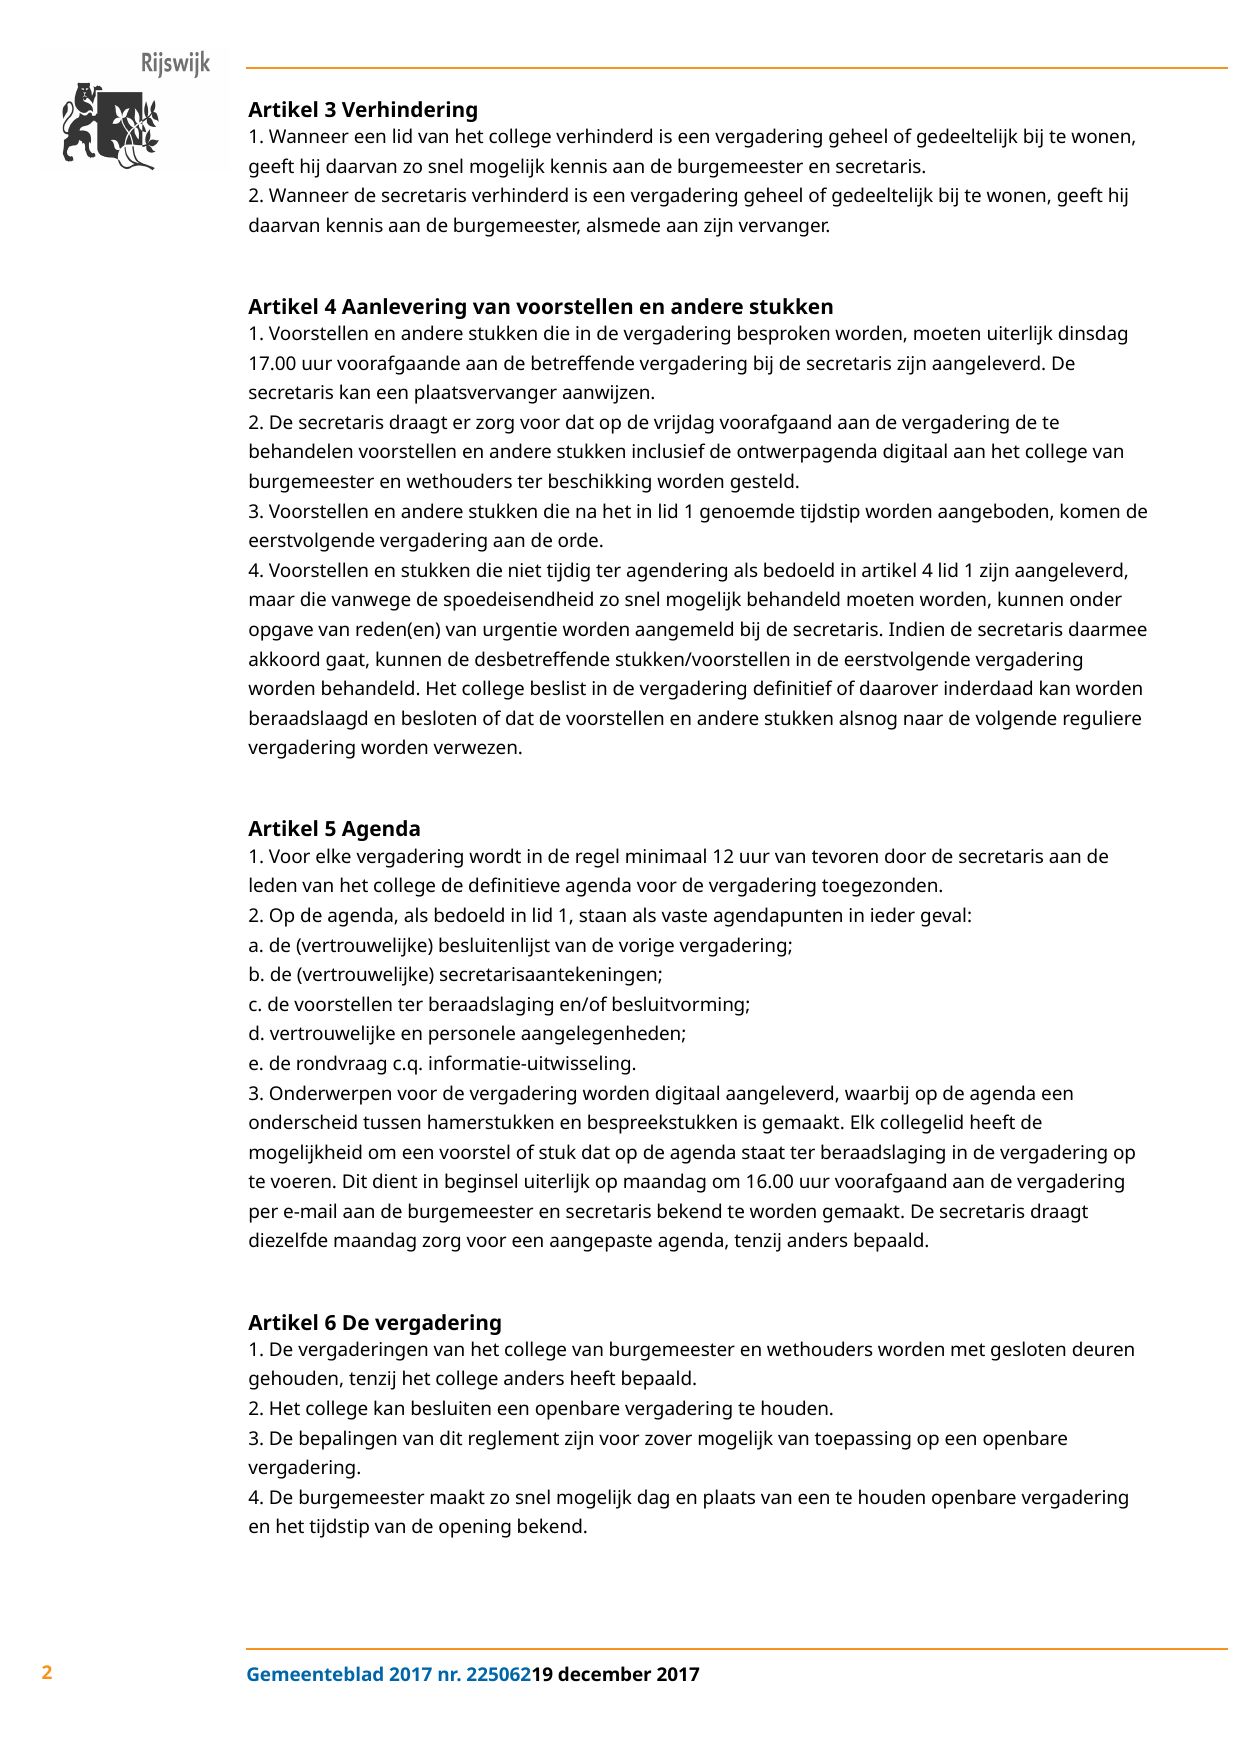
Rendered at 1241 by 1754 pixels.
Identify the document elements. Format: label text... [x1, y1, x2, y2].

text 4. De burgemeester maakt zo snel mogelijk dag en plaats van een te houden openbare vergadering en het tijdstip van de opening bekend. [248, 1484, 1152, 1539]
text 2. Het college kan besluiten een openbare vergadering te houden. [248, 1395, 1152, 1421]
picture [41, 47, 231, 172]
text 1. De vergaderingen van het college van burgemeester en wethouders worden met gesloten deuren gehouden, tenzij het college anders heeft bepaald. [248, 1336, 1152, 1391]
text 3. Onderwerpen voor de vergadering worden digitaal aangeleverd, waarbij op de agenda een onderscheid tussen hamerstukken en bespreekstukken is gemaakt. Elk collegelid heeft de mogelijkheid om een voorstel of stuk dat op de agenda staat ter beraadslaging in de vergadering op te voeren. Dit dient in beginsel uiterlijk op maandag om 16.00 uur voorafgaand aan de vergadering per e-mail aan de burgemeester en secretaris bekend te worden gemaakt. De secretaris draagt diezelfde maandag zorg voor een aangepaste agenda, tenzij anders bepaald. [248, 1080, 1152, 1253]
text e. de rondvraag c.q. informatie-uitwisseling. [248, 1050, 1152, 1076]
text 1. Voor elke vergadering wordt in de regel minimaal 12 uur van tevoren door de secretaris aan de leden van het college de definitieve agenda voor de vergadering toegezonden. [248, 843, 1152, 898]
text Artikel 6 De vergadering [248, 1308, 1152, 1336]
text d. vertrouwelijke en personele aangelegenheden; [248, 1021, 1152, 1046]
text Artikel 3 Verhindering [248, 95, 1152, 123]
text Artikel 5 Agenda [248, 814, 1152, 843]
text 1. Voorstellen en andere stukken die in de vergadering besproken worden, moeten uiterlijk dinsdag 17.00 uur voorafgaande aan de betreffende vergadering bij de secretaris zijn aangeleverd. De secretaris kan een plaatsvervanger aanwijzen. [248, 320, 1152, 405]
text 2. De secretaris draagt er zorg voor dat op de vrijdag voorafgaand aan de vergadering de te behandelen voorstellen en andere stukken inclusief de ontwerpagenda digitaal aan het college van burgemeester en wethouders ter beschikking worden gesteld. [248, 409, 1152, 494]
text 1. Wanneer een lid van het college verhinderd is een vergadering geheel of gedeeltelijk bij te wonen, geeft hij daarvan zo snel mogelijk kennis aan de burgemeester en secretaris. [248, 123, 1152, 178]
text 2. Wanneer de secretaris verhinderd is een vergadering geheel of gedeeltelijk bij te wonen, geeft hij daarvan kennis aan de burgemeester, alsmede aan zijn vervanger. [248, 182, 1152, 238]
text a. de (vertrouwelijke) besluitenlijst van de vorige vergadering; [248, 932, 1152, 957]
text Artikel 4 Aanlevering van voorstellen en andere stukken [248, 292, 1152, 320]
text c. de voorstellen ter beraadslaging en/of besluitvorming; [248, 991, 1152, 1017]
text 4. Voorstellen en stukken die niet tijdig ter agendering als bedoeld in artikel 4 lid 1 zijn aangeleverd, maar die vanwege de spoedeisendheid zo snel mogelijk behandeld moeten worden, kunnen onder opgave van reden(en) van urgentie worden aangemeld bij de secretaris. Indien de secretaris daarmee akkoord gaat, kunnen de desbetreffende stukken/voorstellen in de eerstvolgende vergadering worden behandeld. Het college beslist in de vergadering definitief of daarover inderdaad kan worden beraadslaagd en besloten of dat de voorstellen en andere stukken alsnog naar de volgende reguliere vergadering worden verwezen. [248, 557, 1152, 760]
text 3. De bepalingen van dit reglement zijn voor zover mogelijk van toepassing op een openbare vergadering. [248, 1425, 1152, 1480]
text 3. Voorstellen en andere stukken die na het in lid 1 genoemde tijdstip worden aangeboden, komen de eerstvolgende vergadering aan de orde. [248, 498, 1152, 553]
text 2. Op de agenda, als bedoeld in lid 1, staan als vaste agendapunten in ieder geval: [248, 902, 1152, 928]
text b. de (vertrouwelijke) secretarisaantekeningen; [248, 961, 1152, 987]
